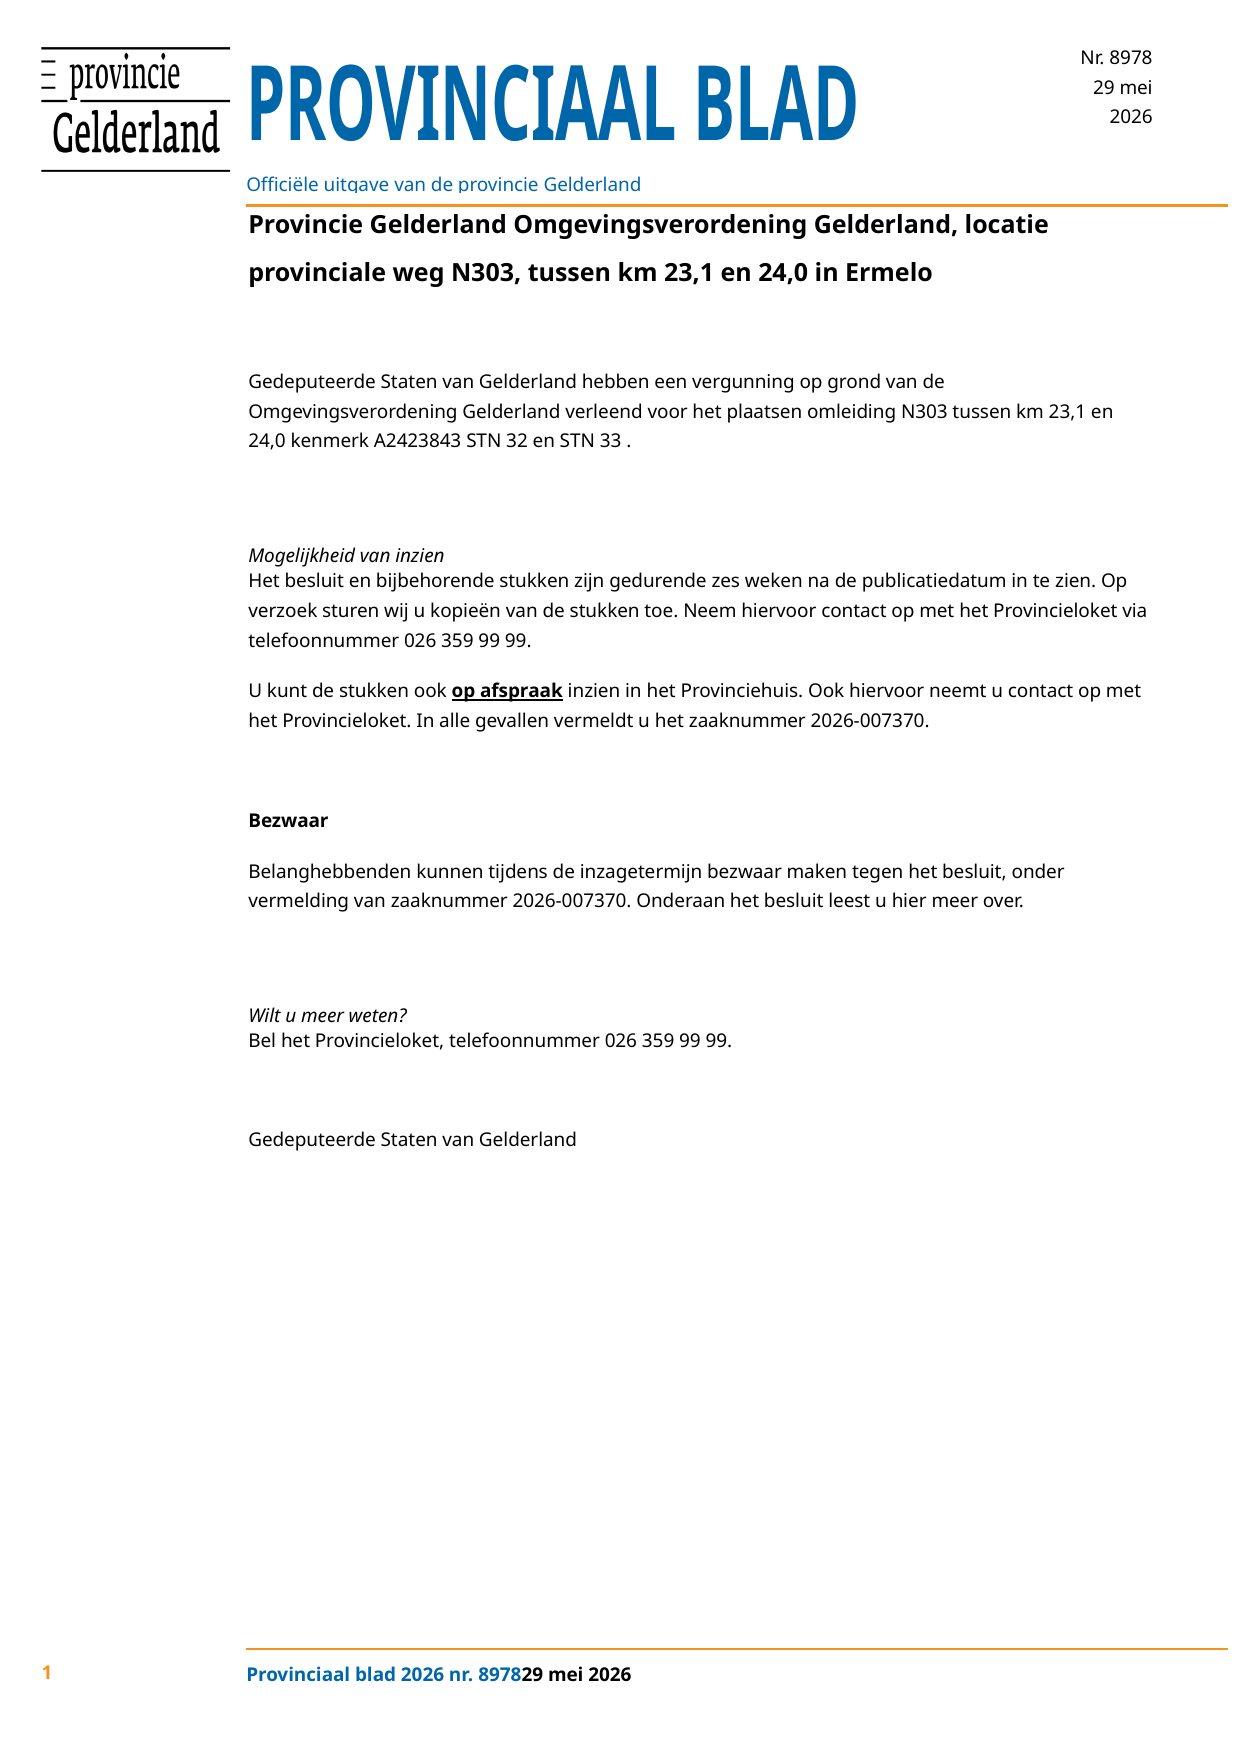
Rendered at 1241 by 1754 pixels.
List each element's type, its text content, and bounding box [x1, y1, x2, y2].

text Wilt u meer weten? [248, 1002, 1152, 1028]
text Bel het Provincieloket, telefoonnummer 026 359 99 99. [248, 1028, 1152, 1053]
text Bezwaar [248, 808, 1152, 833]
text Belanghebbenden kunnen tijdens de inzagetermijn bezwaar maken tegen het besluit, onder vermelding van zaaknummer 2026-007370. Onderaan het besluit leest u hier meer over. [248, 858, 1152, 913]
text U kunt de stukken ook op afspraak inzien in het Provinciehuis. Ook hiervoor neemt u contact op met het Provincieloket. In alle gevallen vermeldt u het zaaknummer 2026-007370. [248, 677, 1152, 732]
picture [41, 47, 231, 172]
text Gedeputeerde Staten van Gelderland hebben een vergunning op grond van de Omgevingsverordening Gelderland verleend voor het plaatsen omleiding N303 tussen km 23,1 en 24,0 kenmerk A2423843 STN 32 en STN 33 . [248, 368, 1152, 453]
text Het besluit en bijbehorende stukken zijn gedurende zes weken na de publicatiedatum in te zien. Op verzoek sturen wij u kopieën van de stukken toe. Neem hiervoor contact op met het Provincieloket via telefoonnummer 026 359 99 99. [248, 568, 1152, 652]
text Mogelijkheid van inzien [248, 542, 1152, 568]
text Provincie Gelderland Omgevingsverordening Gelderland, locatie provinciale weg N303, tussen km 23,1 en 24,0 in Ermelo [248, 207, 1152, 288]
text Gedeputeerde Staten van Gelderland [248, 1126, 1152, 1152]
